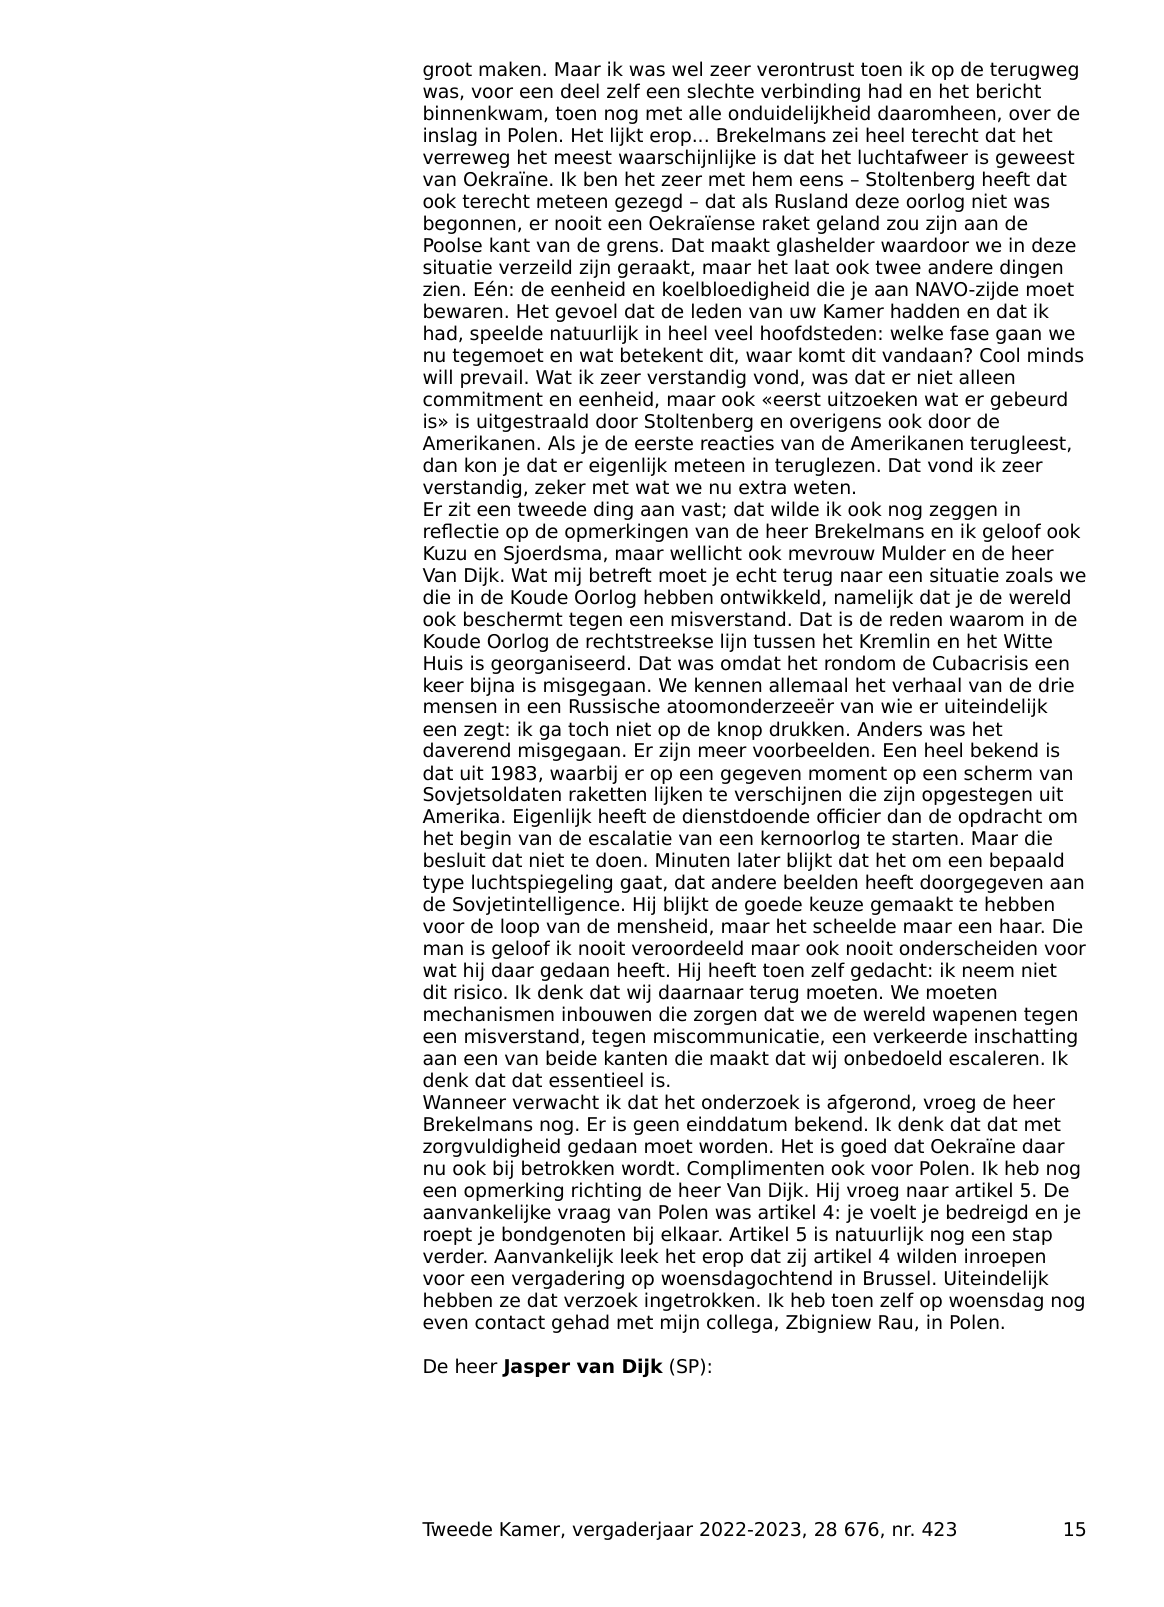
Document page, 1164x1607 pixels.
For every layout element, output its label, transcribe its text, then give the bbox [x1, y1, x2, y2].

text Wanneer verwacht ik dat het onderzoek is afgerond, vroeg de heer Brekelmans nog. Er is geen einddatum bekend. Ik denk dat dat met zorgvuldigheid gedaan moet worden. Het is goed dat Oekraïne daar nu ook bij betrokken wordt. Complimenten ook voor Polen. Ik heb nog een opmerking richting de heer Van Dijk. Hij vroeg naar artikel 5. De aanvankelijke vraag van Polen was artikel 4: je voelt je bedreigd en je roept je bondgenoten bij elkaar. Artikel 5 is natuurlijk nog een stap verder. Aanvankelijk leek het erop dat zij artikel 4 wilden inroepen voor een vergadering op woensdagochtend in Brussel. Uiteindelijk hebben ze dat verzoek ingetrokken. Ik heb toen zelf op woensdag nog even contact gehad met mijn collega, Zbigniew Rau, in Polen. [422, 1092, 1087, 1334]
text De heer Jasper van Dijk (SP): [422, 1356, 1087, 1378]
text Er zit een tweede ding aan vast; dat wilde ik ook nog zeggen in reflectie op de opmerkingen van de heer Brekelmans en ik geloof ook Kuzu en Sjoerdsma, maar wellicht ook mevrouw Mulder en de heer Van Dijk. Wat mij betreft moet je echt terug naar een situatie zoals we die in de Koude Oorlog hebben ontwikkeld, namelijk dat je de wereld ook beschermt tegen een misverstand. Dat is de reden waarom in de Koude Oorlog de rechtstreekse lijn tussen het Kremlin en het Witte Huis is georganiseerd. Dat was omdat het rondom de Cubacrisis een keer bijna is misgegaan. We kennen allemaal het verhaal van de drie mensen in een Russische atoomonderzeeër van wie er uiteindelijk een zegt: ik ga toch niet op de knop drukken. Anders was het daverend misgegaan. Er zijn meer voorbeelden. Een heel bekend is dat uit 1983, waarbij er op een gegeven moment op een scherm van Sovjetsoldaten raketten lijken te verschijnen die zijn opgestegen uit Amerika. Eigenlijk heeft de dienstdoende officier dan de opdracht om het begin van de escalatie van een kernoorlog te starten. Maar die besluit dat niet te doen. Minuten later blijkt dat het om een bepaald type luchtspiegeling gaat, dat andere beelden heeft doorgegeven aan de Sovjetintelligence. Hij blijkt de goede keuze gemaakt te hebben voor de loop van de mensheid, maar het scheelde maar een haar. Die man is geloof ik nooit veroordeeld maar ook nooit onderscheiden voor wat hij daar gedaan heeft. Hij heeft toen zelf gedacht: ik neem niet dit risico. Ik denk dat wij daarnaar terug moeten. We moeten mechanismen inbouwen die zorgen dat we de wereld wapenen tegen een misverstand, tegen miscommunicatie, een verkeerde inschatting aan een van beide kanten die maakt dat wij onbedoeld escaleren. Ik denk dat dat essentieel is. [422, 499, 1087, 1092]
text groot maken. Maar ik was wel zeer verontrust toen ik op de terugweg was, voor een deel zelf een slechte verbinding had en het bericht binnenkwam, toen nog met alle onduidelijkheid daaromheen, over de inslag in Polen. Het lijkt erop... Brekelmans zei heel terecht dat het verreweg het meest waarschijnlijke is dat het luchtafweer is geweest van Oekraïne. Ik ben het zeer met hem eens – Stoltenberg heeft dat ook terecht meteen gezegd – dat als Rusland deze oorlog niet was begonnen, er nooit een Oekraïense raket geland zou zijn aan de Poolse kant van de grens. Dat maakt glashelder waardoor we in deze situatie verzeild zijn geraakt, maar het laat ook twee andere dingen zien. Eén: de eenheid en koelbloedigheid die je aan NAVO-zijde moet bewaren. Het gevoel dat de leden van uw Kamer hadden en dat ik had, speelde natuurlijk in heel veel hoofdsteden: welke fase gaan we nu tegemoet en wat betekent dit, waar komt dit vandaan? Cool minds will prevail. Wat ik zeer verstandig vond, was dat er niet alleen commitment en eenheid, maar ook «eerst uitzoeken wat er gebeurd is» is uitgestraald door Stoltenberg en overigens ook door de Amerikanen. Als je de eerste reacties van de Amerikanen terugleest, dan kon je dat er eigenlijk meteen in teruglezen. Dat vond ik zeer verstandig, zeker met wat we nu extra weten. [422, 59, 1087, 499]
